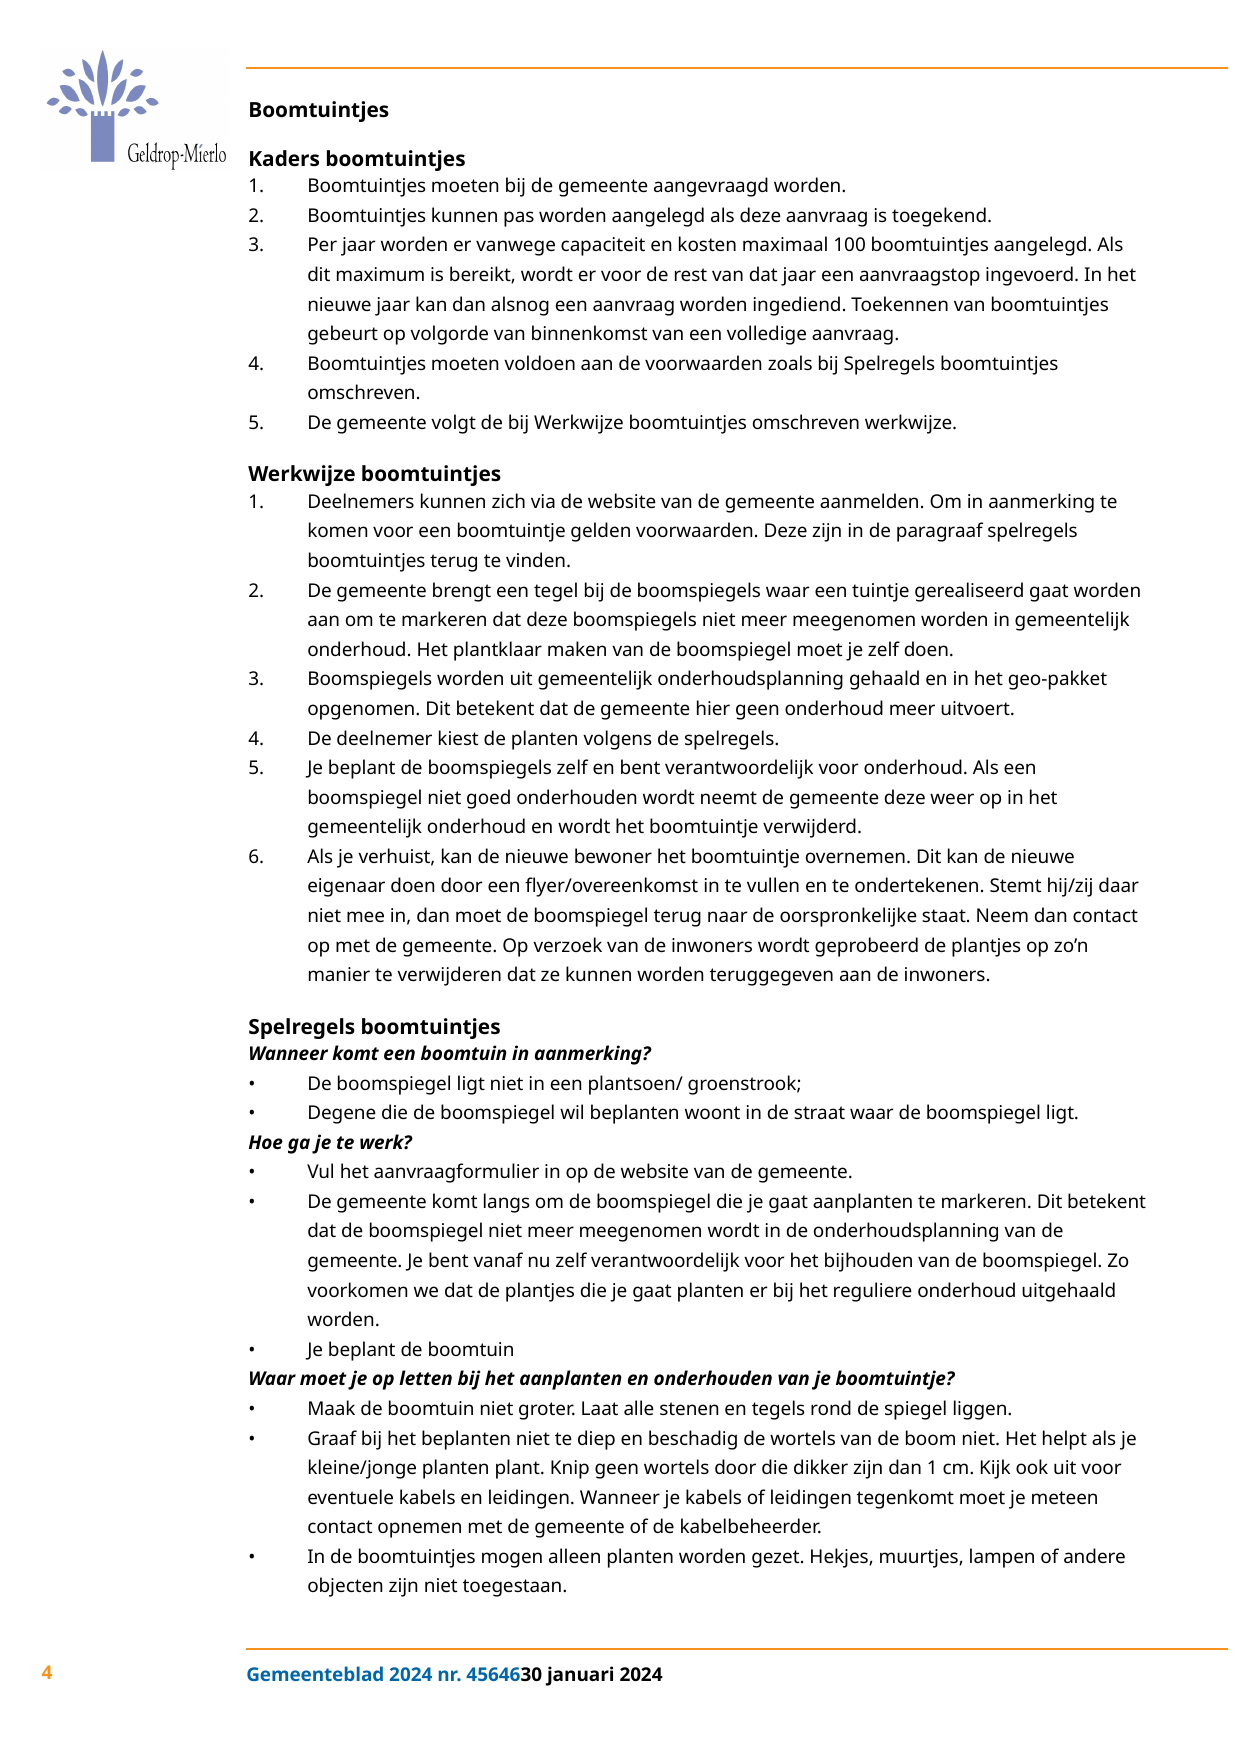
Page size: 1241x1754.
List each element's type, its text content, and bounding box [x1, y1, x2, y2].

text Werkwijze boomtuintjes [248, 459, 1152, 488]
text Wanneer komt een boomtuin in aanmerking? [248, 1040, 1152, 1066]
list Boomspiegels worden uit gemeentelijk onderhoudsplanning gehaald en in het geo-pakket opgenomen. Dit betekent dat de gemeente hier geen onderhoud meer uitvoert. [248, 666, 1152, 721]
list Je beplant de boomspiegels zelf en bent verantwoordelijk voor onderhoud. Als een boomspiegel niet goed onderhouden wordt neemt de gemeente deze weer op in het gemeentelijk onderhoud en wordt het boomtuintje verwijderd. [248, 754, 1152, 839]
text Spelregels boomtuintjes [248, 1012, 1152, 1040]
list De gemeente komt langs om de boomspiegel die je gaat aanplanten te markeren. Dit betekent dat de boomspiegel niet meer meegenomen wordt in de onderhoudsplanning van de gemeente. Je bent vanaf nu zelf verantwoordelijk voor het bijhouden van de boomspiegel. Zo voorkomen we dat de plantjes die je gaat planten er bij het reguliere onderhoud uitgehaald worden. [248, 1188, 1152, 1332]
list Je beplant de boomtuin [248, 1336, 1152, 1362]
list Boomtuintjes moeten voldoen aan de voorwaarden zoals bij Spelregels boomtuintjes omschreven. [248, 350, 1152, 405]
list Per jaar worden er vanwege capaciteit en kosten maximaal 100 boomtuintjes aangelegd. Als dit maximum is bereikt, wordt er voor de rest van dat jaar een aanvraagstop ingevoerd. In het nieuwe jaar kan dan alsnog een aanvraag worden ingediend. Toekennen van boomtuintjes gebeurt op volgorde van binnenkomst van een volledige aanvraag. [248, 232, 1152, 346]
list Boomtuintjes moeten bij de gemeente aangevraagd worden. [248, 172, 1152, 198]
list Als je verhuist, kan de nieuwe bewoner het boomtuintje overnemen. Dit kan de nieuwe eigenaar doen door een flyer/overeenkomst in te vullen en te ondertekenen. Stemt hij/zij daar niet mee in, dan moet de boomspiegel terug naar de oorspronkelijke staat. Neem dan contact op met de gemeente. Op verzoek van de inwoners wordt geprobeerd de plantjes op zo’n manier te verwijderen dat ze kunnen worden teruggegeven aan de inwoners. [248, 843, 1152, 987]
list De boomspiegel ligt niet in een plantsoen/ groenstrook; [248, 1070, 1152, 1096]
list De deelnemer kiest de planten volgens de spelregels. [248, 725, 1152, 750]
text Hoe ga je te werk? [248, 1129, 1152, 1155]
text Kaders boomtuintjes [248, 144, 1152, 172]
list Degene die de boomspiegel wil beplanten woont in de straat waar de boomspiegel ligt. [248, 1099, 1152, 1125]
list De gemeente volgt de bij Werkwijze boomtuintjes omschreven werkwijze. [248, 409, 1152, 435]
list Graaf bij het beplanten niet te diep en beschadig de wortels van de boom niet. Het helpt als je kleine/jonge planten plant. Knip geen wortels door die dikker zijn dan 1 cm. Kijk ook uit voor eventuele kabels en leidingen. Wanneer je kabels of leidingen tegenkomt moet je meteen contact opnemen met de gemeente of de kabelbeheerder. [248, 1425, 1152, 1539]
list Deelnemers kunnen zich via de website van de gemeente aanmelden. Om in aanmerking te komen voor een boomtuintje gelden voorwaarden. Deze zijn in de paragraaf spelregels boomtuintjes terug te vinden. [248, 488, 1152, 573]
picture [41, 47, 231, 172]
list Boomtuintjes kunnen pas worden aangelegd als deze aanvraag is toegekend. [248, 202, 1152, 228]
list In de boomtuintjes mogen alleen planten worden gezet. Hekjes, muurtjes, lampen of andere objecten zijn niet toegestaan. [248, 1543, 1152, 1598]
list Vul het aanvraagformulier in op de website van de gemeente. [248, 1158, 1152, 1184]
text Boomtuintjes [248, 95, 1152, 123]
list De gemeente brengt een tegel bij de boomspiegels waar een tuintje gerealiseerd gaat worden aan om te markeren dat deze boomspiegels niet meer meegenomen worden in gemeentelijk onderhoud. Het plantklaar maken van de boomspiegel moet je zelf doen. [248, 577, 1152, 662]
list Maak de boomtuin niet groter. Laat alle stenen en tegels rond de spiegel liggen. [248, 1395, 1152, 1421]
text Waar moet je op letten bij het aanplanten en onderhouden van je boomtuintje? [248, 1366, 1152, 1391]
